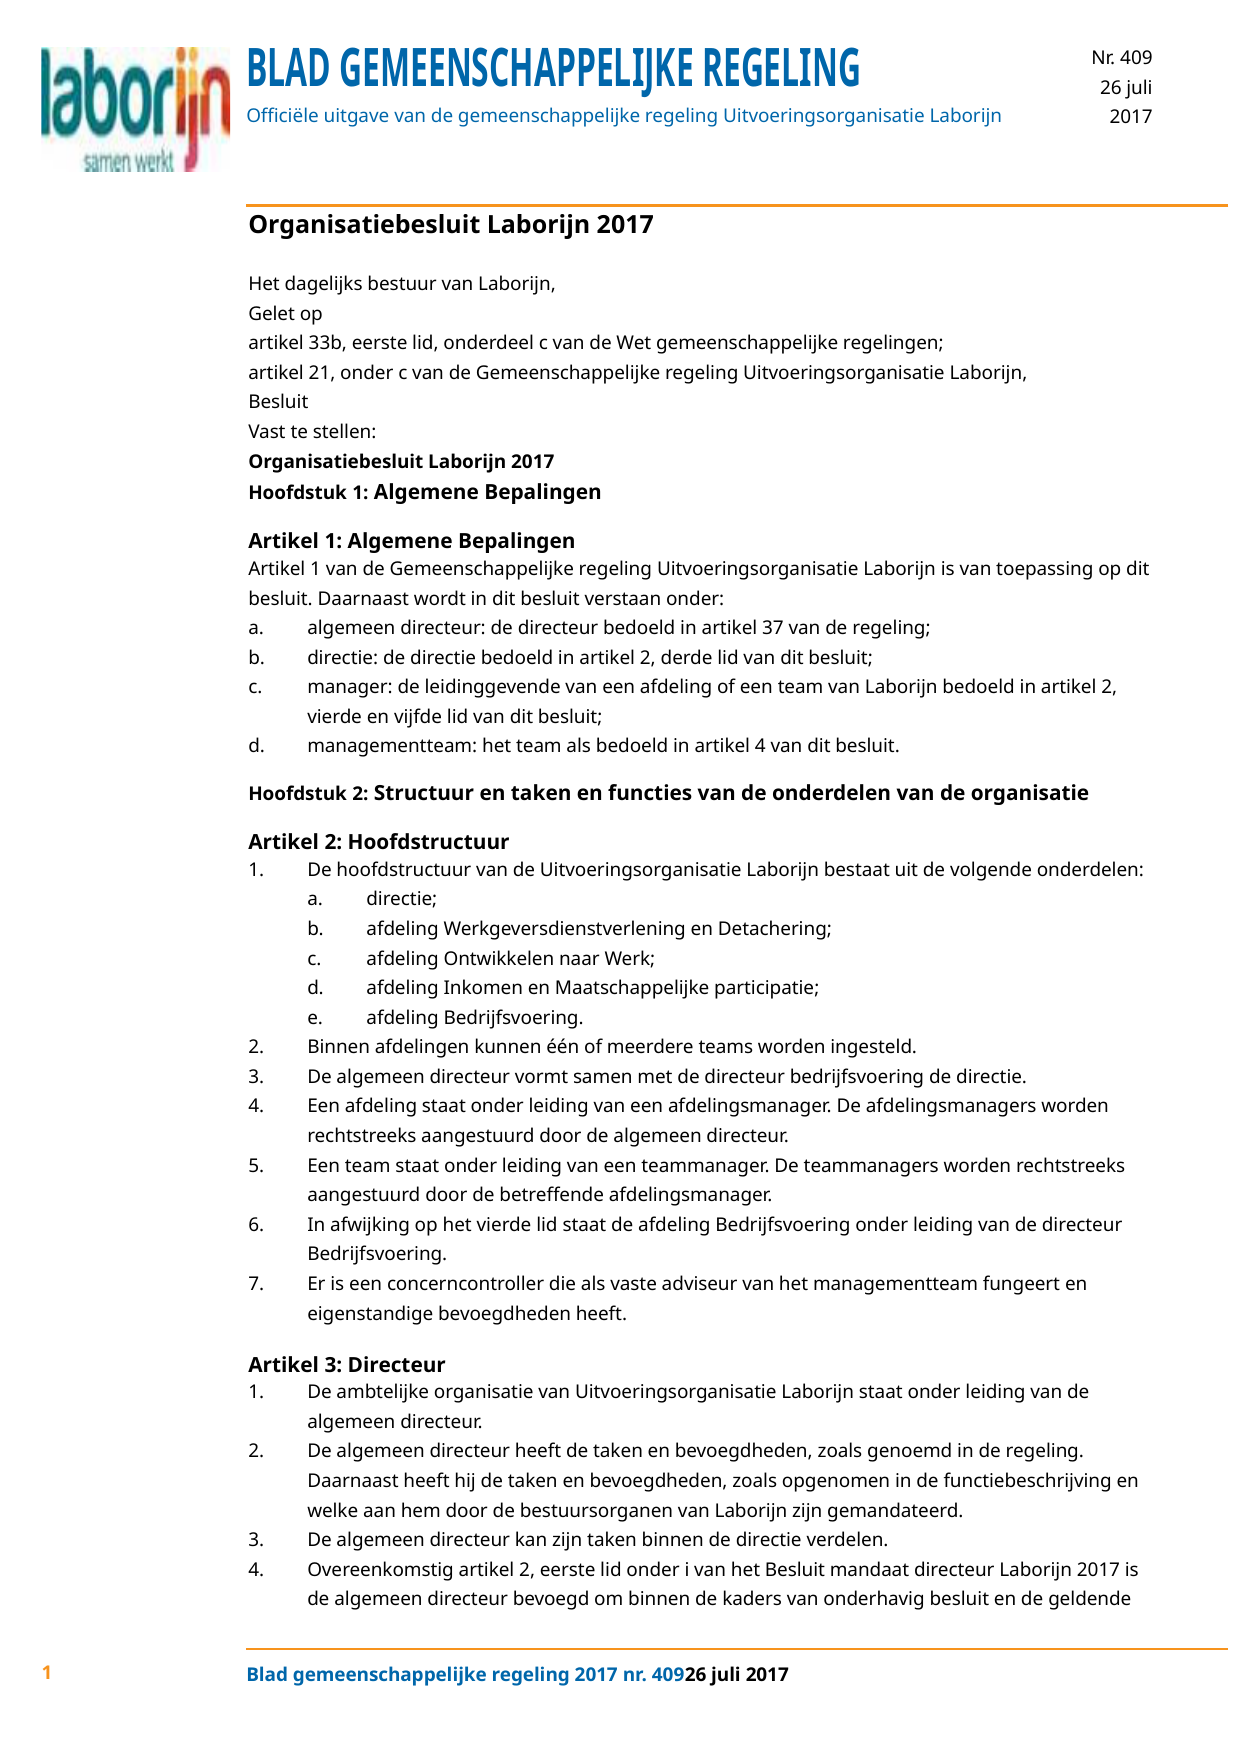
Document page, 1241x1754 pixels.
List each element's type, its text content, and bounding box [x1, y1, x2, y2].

list afdeling Inkomen en Maatschappelijke participatie; [307, 974, 1152, 1000]
list algemeen directeur: de directeur bedoeld in artikel 37 van de regeling; [248, 614, 1152, 640]
text Organisatiebesluit Laborijn 2017 [248, 207, 1152, 241]
text Artikel 1: Algemene Bepalingen [248, 527, 1152, 555]
list manager: de leidinggevende van een afdeling of een team van Laborijn bedoeld in artikel 2, vierde en vijfde lid van dit besluit; [248, 673, 1152, 729]
text artikel 21, onder c van de Gemeenschappelijke regeling Uitvoeringsorganisatie Laborijn, [248, 359, 1152, 385]
list In afwijking op het vierde lid staat de afdeling Bedrijfsvoering onder leiding van de directeur Bedrijfsvoering. [248, 1211, 1152, 1266]
list De hoofdstructuur van de Uitvoeringsorganisatie Laborijn bestaat uit de volgende onderdelen: [248, 856, 1152, 882]
list De algemeen directeur kan zijn taken binnen de directie verdelen. [248, 1526, 1152, 1552]
picture [41, 47, 231, 172]
list managementteam: het team als bedoeld in artikel 4 van dit besluit. [248, 733, 1152, 758]
text Het dagelijks bestuur van Laborijn, [248, 270, 1152, 296]
list Binnen afdelingen kunnen één of meerdere teams worden ingesteld. [248, 1033, 1152, 1059]
list Er is een concerncontroller die als vaste adviseur van het managementteam fungeert en eigenstandige bevoegdheden heeft. [248, 1270, 1152, 1325]
list afdeling Ontwikkelen naar Werk; [307, 945, 1152, 970]
text Gelet op [248, 300, 1152, 326]
text Besluit [248, 389, 1152, 414]
list Een afdeling staat onder leiding van een afdelingsmanager. De afdelingsmanagers worden rechtstreeks aangestuurd door de algemeen directeur. [248, 1093, 1152, 1148]
text Organisatiebesluit Laborijn 2017 [248, 448, 1152, 473]
text Hoofdstuk 2: Structuur en taken en functies van de onderdelen van de organisatie [248, 778, 1152, 807]
list De ambtelijke organisatie van Uitvoeringsorganisatie Laborijn staat onder leiding van de algemeen directeur. [248, 1378, 1152, 1434]
list afdeling Werkgeversdienstverlening en Detachering; [307, 915, 1152, 941]
list Overeenkomstig artikel 2, eerste lid onder i van het Besluit mandaat directeur Laborijn 2017 is de algemeen directeur bevoegd om binnen de kaders van onderhavig besluit en de geldende [248, 1556, 1152, 1611]
list Een team staat onder leiding van een teammanager. De teammanagers worden rechtstreeks aangestuurd door de betreffende afdelingsmanager. [248, 1152, 1152, 1207]
text Artikel 3: Directeur [248, 1350, 1152, 1378]
list directie: de directie bedoeld in artikel 2, derde lid van dit besluit; [248, 644, 1152, 669]
list afdeling Bedrijfsvoering. [307, 1004, 1152, 1029]
text Artikel 2: Hoofdstructuur [248, 827, 1152, 856]
list De algemeen directeur heeft de taken en bevoegdheden, zoals genoemd in de regeling. Daarnaast heeft hij de taken en bevoegdheden, zoals opgenomen in de functiebeschrijving en welke aan hem door de bestuursorganen van Laborijn zijn gemandateerd. [248, 1438, 1152, 1523]
list directie; [307, 886, 1152, 911]
text Hoofdstuk 1: Algemene Bepalingen [248, 477, 1152, 506]
text artikel 33b, eerste lid, onderdeel c van de Wet gemeenschappelijke regelingen; [248, 329, 1152, 355]
text Artikel 1 van de Gemeenschappelijke regeling Uitvoeringsorganisatie Laborijn is van toepassing op dit besluit. Daarnaast wordt in dit besluit verstaan onder: [248, 555, 1152, 610]
list De algemeen directeur vormt samen met de directeur bedrijfsvoering de directie. [248, 1063, 1152, 1089]
text Vast te stellen: [248, 418, 1152, 444]
